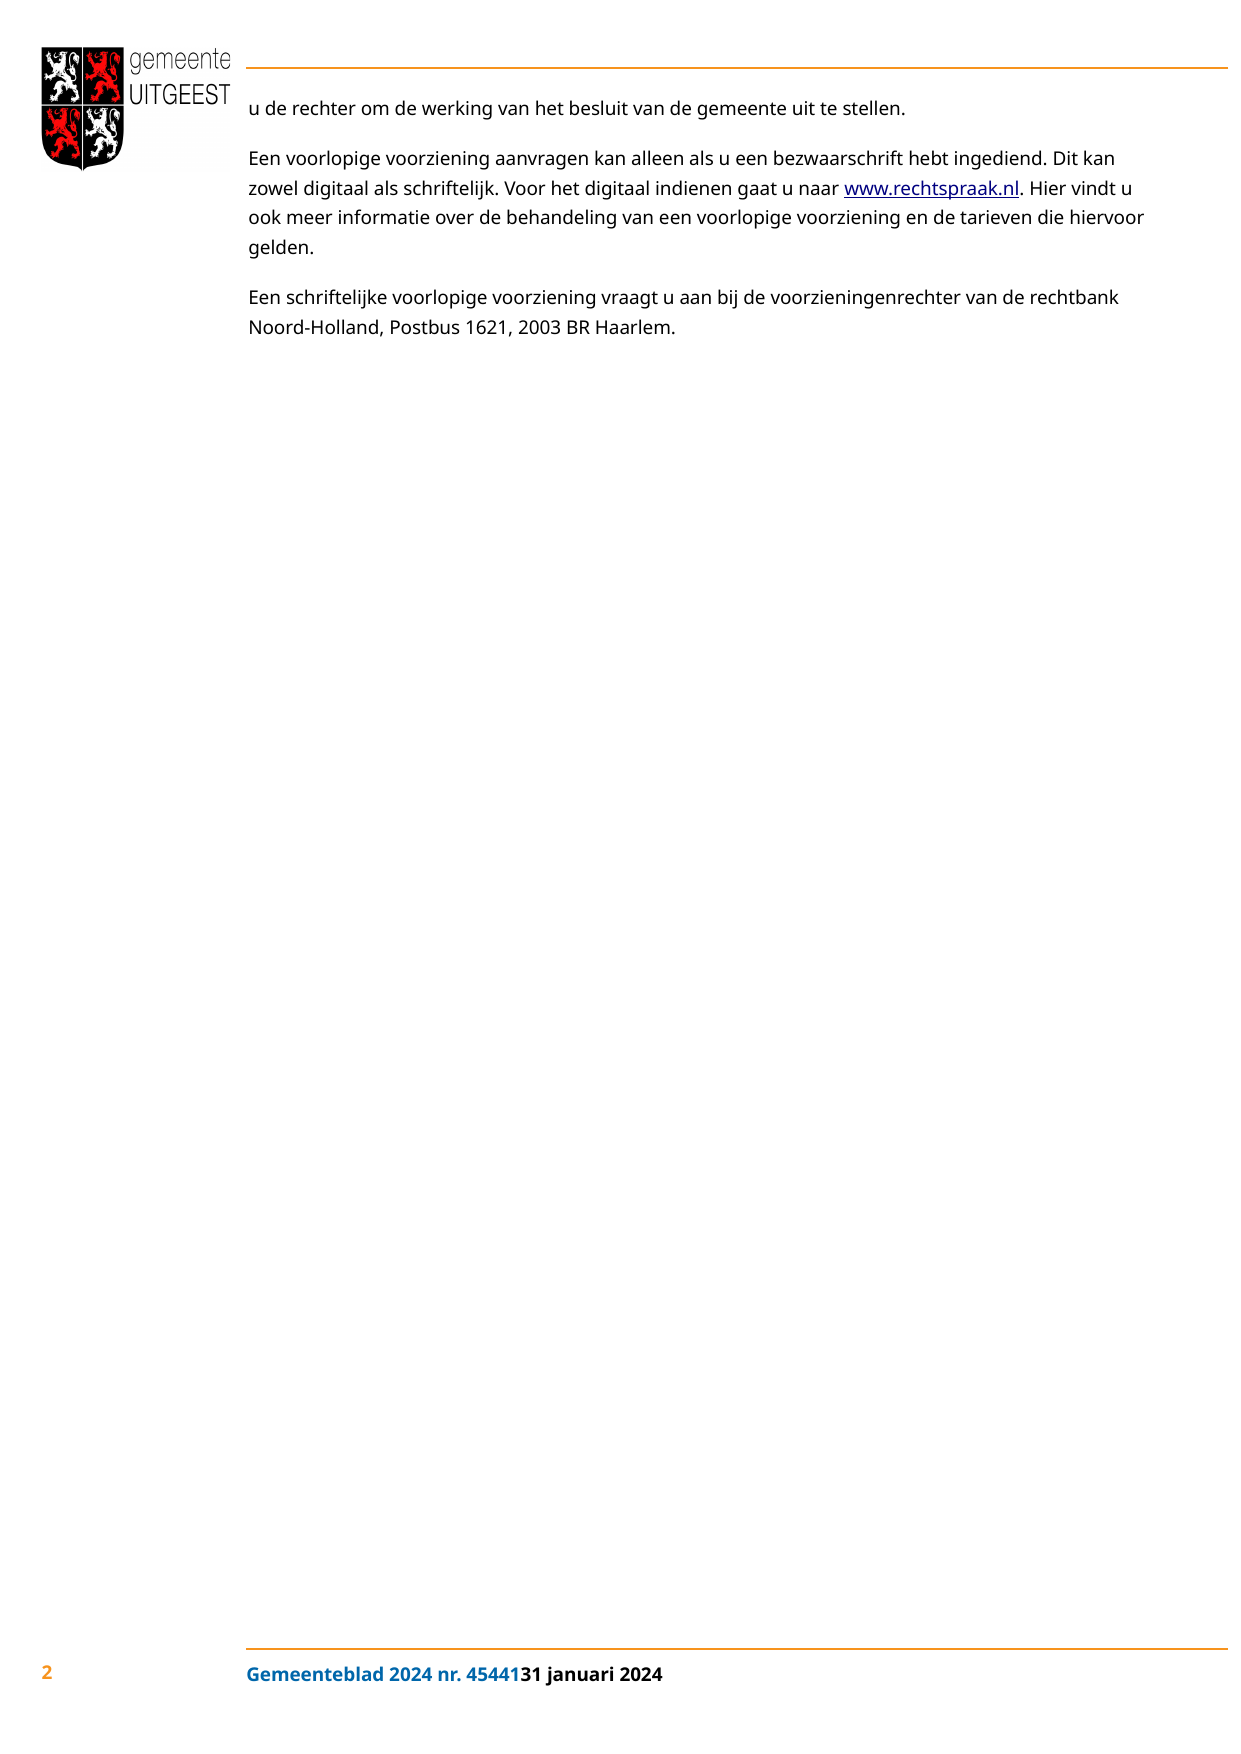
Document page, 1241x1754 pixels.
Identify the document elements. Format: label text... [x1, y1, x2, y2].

text u de rechter om de werking van het besluit van de gemeente uit te stellen. [248, 95, 1152, 121]
text Een voorlopige voorziening aanvragen kan alleen als u een bezwaarschrift hebt ingediend. Dit kan zowel digitaal als schriftelijk. Voor het digitaal indienen gaat u naar www.rechtspraak.nl. Hier vindt u ook meer informatie over de behandeling van een voorlopige voorziening en de tarieven die hiervoor gelden. [248, 145, 1152, 260]
picture [41, 47, 231, 172]
text Een schriftelijke voorlopige voorziening vraagt u aan bij de voorzieningenrechter van de rechtbank Noord-Holland, Postbus 1621, 2003 BR Haarlem. [248, 284, 1152, 340]
